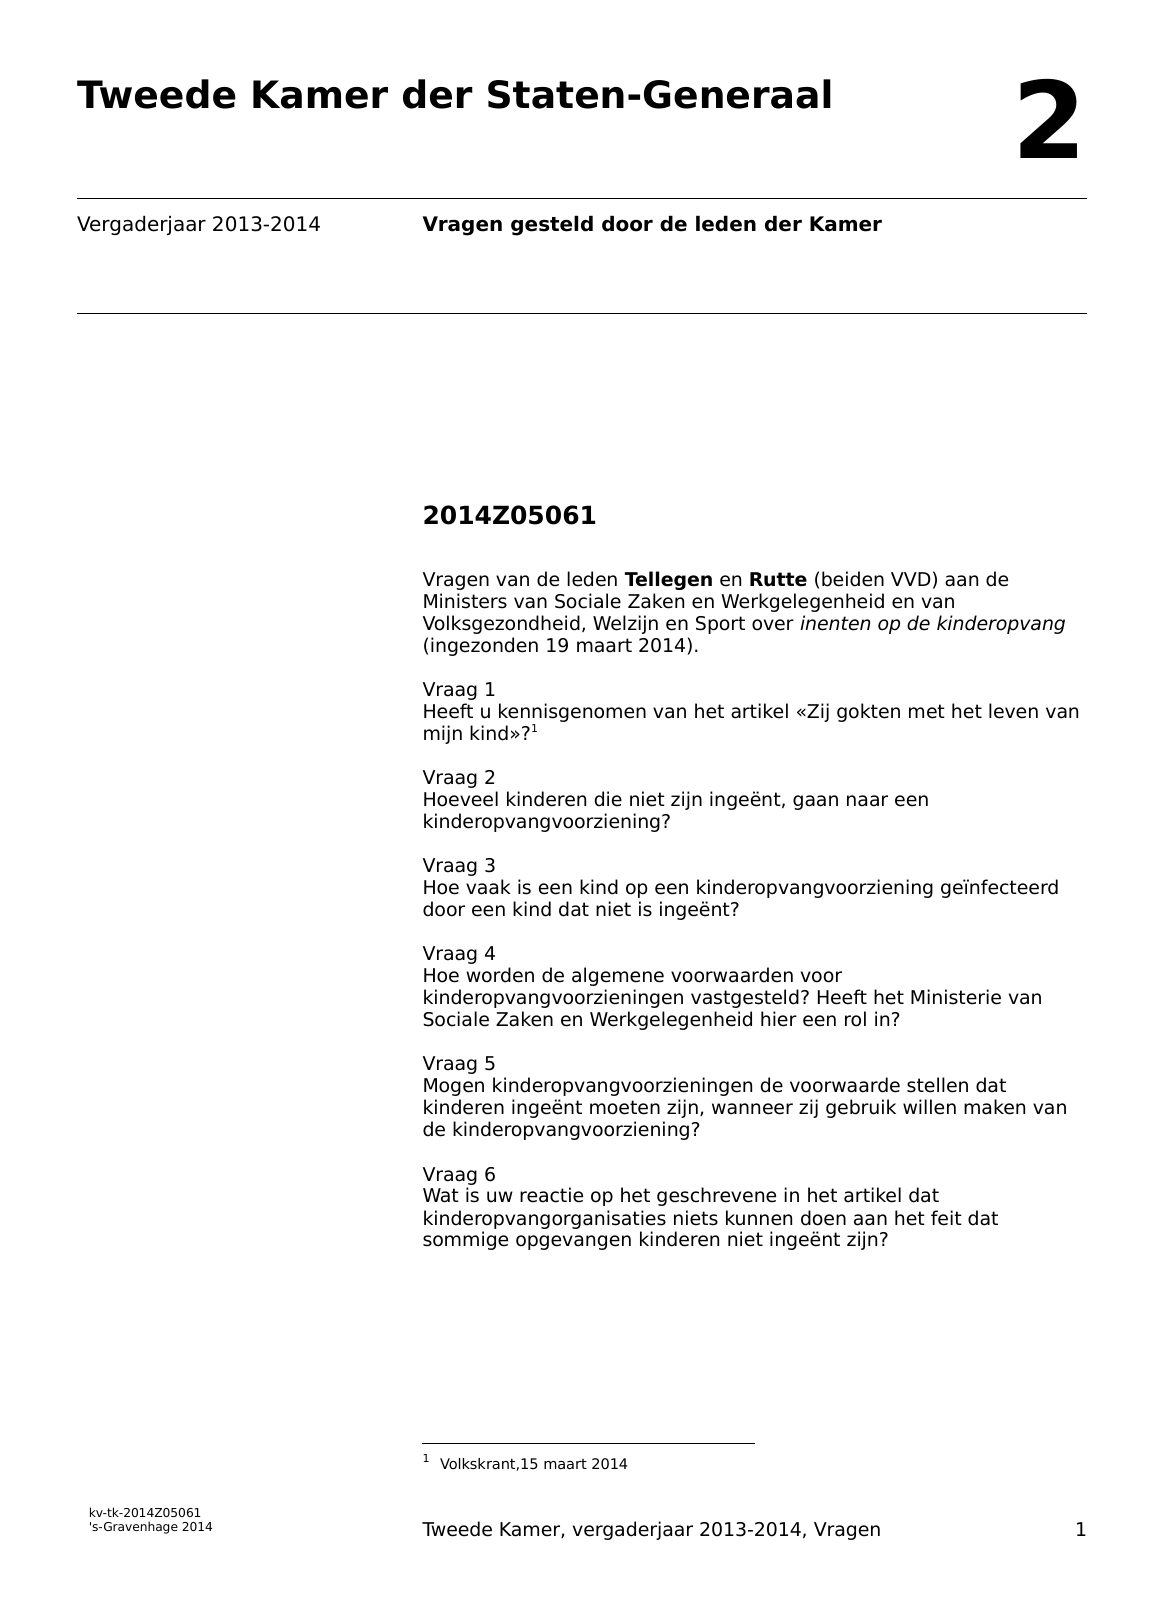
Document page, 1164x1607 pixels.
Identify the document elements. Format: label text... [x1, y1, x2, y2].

text Vraag 5 [422, 1053, 1087, 1075]
text kv-tk-2014Z05061 [88, 1506, 323, 1520]
text Vragen van de leden Tellegen en Rutte (beiden VVD) aan de Ministers van Sociale Zaken en Werkgelegenheid en van Volksgezondheid, Welzijn en Sport over inenten op de kinderopvang (ingezonden 19 maart 2014). [422, 569, 1087, 657]
text 's-Gravenhage 2014 [88, 1520, 323, 1534]
text Hoeveel kinderen die niet zijn ingeënt, gaan naar een kinderopvangvoorziening? [422, 789, 1087, 833]
text Vraag 1 [422, 679, 1087, 701]
text Vraag 2 [422, 767, 1087, 789]
text Wat is uw reactie op het geschrevene in het artikel dat kinderopvangorganisaties niets kunnen doen aan het feit dat sommige opgevangen kinderen niet ingeënt zijn? [422, 1185, 1087, 1251]
table_header 2 [886, 59, 1087, 198]
text Vraag 3 [422, 855, 1087, 877]
text Vraag 4 [422, 943, 1087, 965]
text Heeft u kennisgenomen van het artikel «Zij gokten met het leven van mijn kind»? [422, 701, 1087, 745]
table_cell Vergaderjaar 2013-2014 [77, 199, 422, 313]
text Volkskrant,15 maart 2014 [422, 1452, 1087, 1474]
table_header Tweede Kamer der Staten-Generaal [77, 59, 886, 198]
text Hoe worden de algemene voorwaarden voor kinderopvangvoorzieningen vastgesteld? Heeft het Ministerie van Sociale Zaken en Werkgelegenheid hier een rol in? [422, 965, 1087, 1031]
table_cell Vragen gesteld door de leden der Kamer [422, 199, 1087, 313]
text Vraag 6 [422, 1163, 1087, 1185]
text Mogen kinderopvangvoorzieningen de voorwaarde stellen dat kinderen ingeënt moeten zijn, wanneer zij gebruik willen maken van de kinderopvangvoorziening? [422, 1075, 1087, 1141]
text Hoe vaak is een kind op een kinderopvangvoorziening geïnfecteerd door een kind dat niet is ingeënt? [422, 877, 1087, 921]
text 2014Z05061 [422, 501, 1087, 531]
